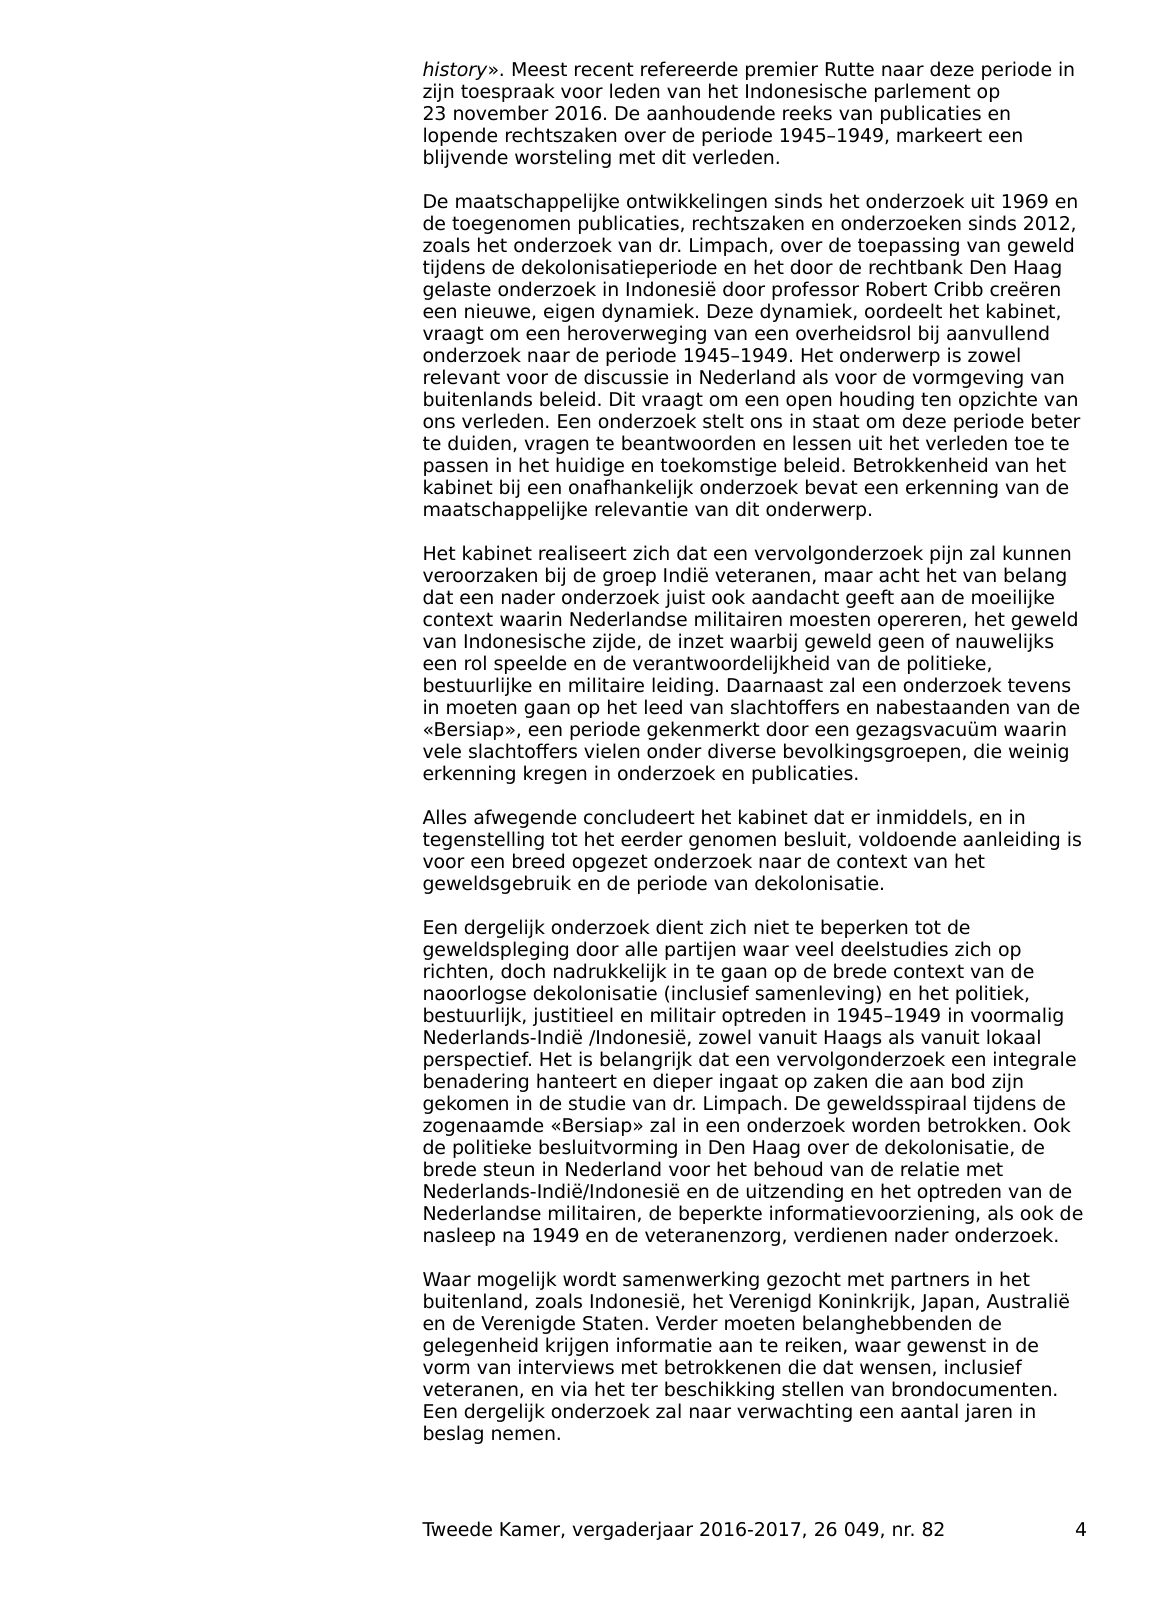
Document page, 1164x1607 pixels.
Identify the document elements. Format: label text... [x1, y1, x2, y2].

text De maatschappelijke ontwikkelingen sinds het onderzoek uit 1969 en de toegenomen publicaties, rechtszaken en onderzoeken sinds 2012, zoals het onderzoek van dr. Limpach, over de toepassing van geweld tijdens de dekolonisatieperiode en het door de rechtbank Den Haag gelaste onderzoek in Indonesië door professor Robert Cribb creëren een nieuwe, eigen dynamiek. Deze dynamiek, oordeelt het kabinet, vraagt om een heroverweging van een overheidsrol bij aanvullend onderzoek naar de periode 1945–1949. Het onderwerp is zowel relevant voor de discussie in Nederland als voor de vormgeving van buitenlands beleid. Dit vraagt om een open houding ten opzichte van ons verleden. Een onderzoek stelt ons in staat om deze periode beter te duiden, vragen te beantwoorden en lessen uit het verleden toe te passen in het huidige en toekomstige beleid. Betrokkenheid van het kabinet bij een onafhankelijk onderzoek bevat een erkenning van de maatschappelijke relevantie van dit onderwerp. [422, 191, 1087, 521]
text Het kabinet realiseert zich dat een vervolgonderzoek pijn zal kunnen veroorzaken bij de groep Indië veteranen, maar acht het van belang dat een nader onderzoek juist ook aandacht geeft aan de moeilijke context waarin Nederlandse militairen moesten opereren, het geweld van Indonesische zijde, de inzet waarbij geweld geen of nauwelijks een rol speelde en de verantwoordelijkheid van de politieke, bestuurlijke en militaire leiding. Daarnaast zal een onderzoek tevens in moeten gaan op het leed van slachtoffers en nabestaanden van de «Bersiap», een periode gekenmerkt door een gezagsvacuüm waarin vele slachtoffers vielen onder diverse bevolkingsgroepen, die weinig erkenning kregen in onderzoek en publicaties. [422, 543, 1087, 785]
text history». Meest recent refereerde premier Rutte naar deze periode in zijn toespraak voor leden van het Indonesische parlement op 23 november 2016. De aanhoudende reeks van publicaties en lopende rechtszaken over de periode 1945–1949, markeert een blijvende worsteling met dit verleden. [422, 59, 1087, 169]
text Waar mogelijk wordt samenwerking gezocht met partners in het buitenland, zoals Indonesië, het Verenigd Koninkrijk, Japan, Australië en de Verenigde Staten. Verder moeten belanghebbenden de gelegenheid krijgen informatie aan te reiken, waar gewenst in de vorm van interviews met betrokkenen die dat wensen, inclusief veteranen, en via het ter beschikking stellen van brondocumenten. Een dergelijk onderzoek zal naar verwachting een aantal jaren in beslag nemen. [422, 1269, 1087, 1445]
text Alles afwegende concludeert het kabinet dat er inmiddels, en in tegenstelling tot het eerder genomen besluit, voldoende aanleiding is voor een breed opgezet onderzoek naar de context van het geweldsgebruik en de periode van dekolonisatie. [422, 807, 1087, 895]
text Een dergelijk onderzoek dient zich niet te beperken tot de geweldspleging door alle partijen waar veel deelstudies zich op richten, doch nadrukkelijk in te gaan op de brede context van de naoorlogse dekolonisatie (inclusief samenleving) en het politiek, bestuurlijk, justitieel en militair optreden in 1945–1949 in voormalig Nederlands-Indië /Indonesië, zowel vanuit Haags als vanuit lokaal perspectief. Het is belangrijk dat een vervolgonderzoek een integrale benadering hanteert en dieper ingaat op zaken die aan bod zijn gekomen in de studie van dr. Limpach. De geweldsspiraal tijdens de zogenaamde «Bersiap» zal in een onderzoek worden betrokken. Ook de politieke besluitvorming in Den Haag over de dekolonisatie, de brede steun in Nederland voor het behoud van de relatie met Nederlands-Indië/Indonesië en de uitzending en het optreden van de Nederlandse militairen, de beperkte informatievoorziening, als ook de nasleep na 1949 en de veteranenzorg, verdienen nader onderzoek. [422, 917, 1087, 1247]
